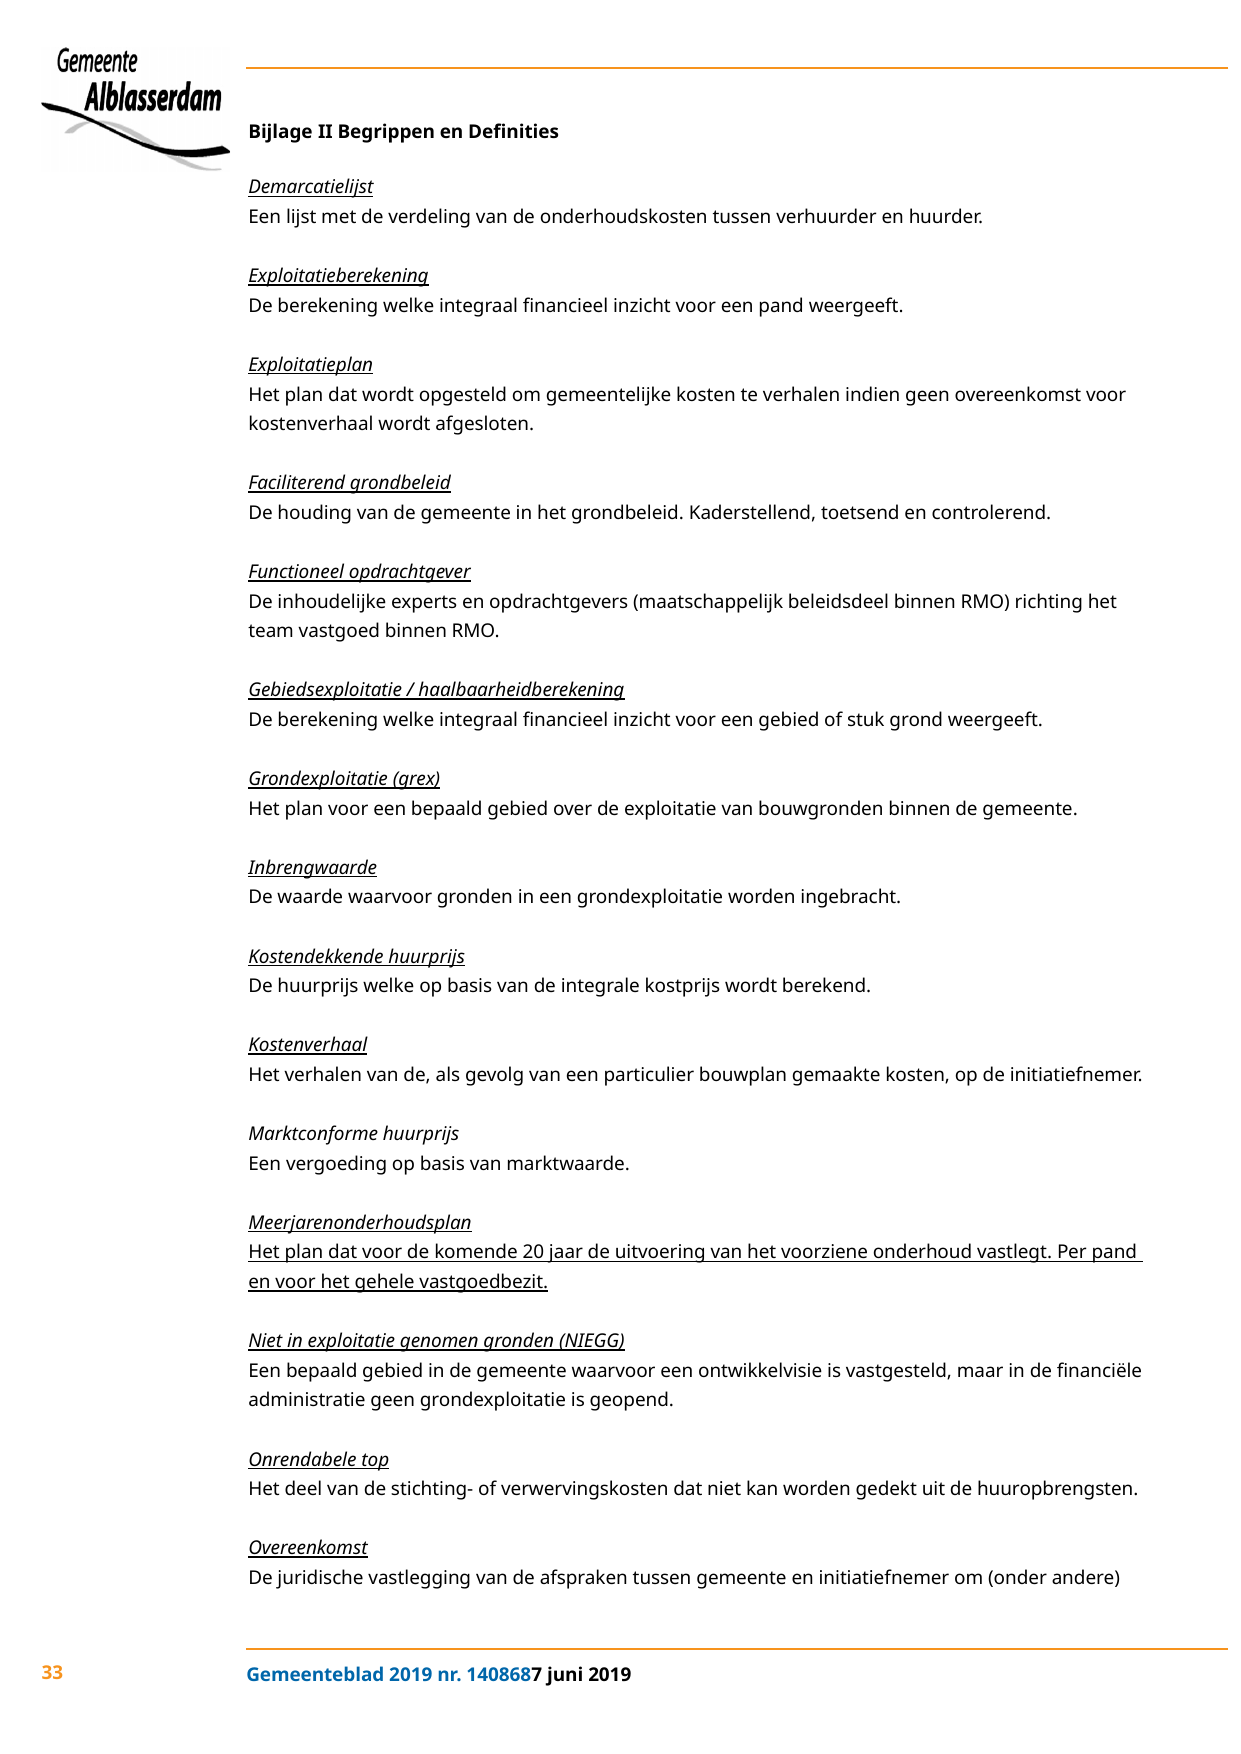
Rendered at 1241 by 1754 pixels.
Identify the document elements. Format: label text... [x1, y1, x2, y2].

text Inbrengwaarde [248, 854, 1152, 880]
text Een vergoeding op basis van marktwaarde. [248, 1150, 1152, 1176]
text Een bepaald gebied in de gemeente waarvoor een ontwikkelvisie is vastgesteld, maar in de financiële administratie geen grondexploitatie is geopend. [248, 1357, 1152, 1412]
text De houding van de gemeente in het grondbeleid. Kaderstellend, toetsend en controlerend. [248, 499, 1152, 525]
text Niet in exploitatie genomen gronden (NIEGG) [248, 1327, 1152, 1353]
text Functioneel opdrachtgever [248, 558, 1152, 584]
text Onrendabele top [248, 1446, 1152, 1472]
text De juridische vastlegging van de afspraken tussen gemeente en initiatiefnemer om (onder andere) [248, 1564, 1152, 1590]
text Het deel van de stichting- of verwervingskosten dat niet kan worden gedekt uit de huuropbrengsten. [248, 1475, 1152, 1501]
text Het plan voor een bepaald gebied over de exploitatie van bouwgronden binnen de gemeente. [248, 795, 1152, 821]
text De inhoudelijke experts en opdrachtgevers (maatschappelijk beleidsdeel binnen RMO) richting het team vastgoed binnen RMO. [248, 588, 1152, 643]
text Overeenkomst [248, 1534, 1152, 1560]
text De berekening welke integraal financieel inzicht voor een pand weergeeft. [248, 292, 1152, 318]
text De berekening welke integraal financieel inzicht voor een gebied of stuk grond weergeeft. [248, 706, 1152, 732]
text Kostendekkende huurprijs [248, 943, 1152, 969]
text Een lijst met de verdeling van de onderhoudskosten tussen verhuurder en huurder. [248, 203, 1152, 229]
text Het plan dat wordt opgesteld om gemeentelijke kosten te verhalen indien geen overeenkomst voor kostenverhaal wordt afgesloten. [248, 381, 1152, 436]
picture [41, 47, 231, 172]
text Het verhalen van de, als gevolg van een particulier bouwplan gemaakte kosten, op de initiatiefnemer. [248, 1061, 1152, 1087]
text Kostenverhaal [248, 1032, 1152, 1057]
text Meerjarenonderhoudsplan [248, 1209, 1152, 1235]
text Gebiedsexploitatie / haalbaarheidberekening [248, 677, 1152, 702]
text Exploitatieberekening [248, 262, 1152, 288]
text Grondexploitatie (grex) [248, 765, 1152, 791]
text Bijlage II Begrippen en Definities [248, 116, 1152, 144]
text Exploitatieplan [248, 351, 1152, 377]
text Faciliterend grondbeleid [248, 469, 1152, 495]
text Het plan dat voor de komende 20 jaar de uitvoering van het voorziene onderhoud vastlegt. Per pand en voor het gehele vastgoedbezit. [248, 1239, 1152, 1294]
text De waarde waarvoor gronden in een grondexploitatie worden ingebracht. [248, 884, 1152, 909]
text Demarcatielijst [248, 174, 1152, 199]
text De huurprijs welke op basis van de integrale kostprijs wordt berekend. [248, 972, 1152, 998]
text Marktconforme huurprijs [248, 1120, 1152, 1146]
